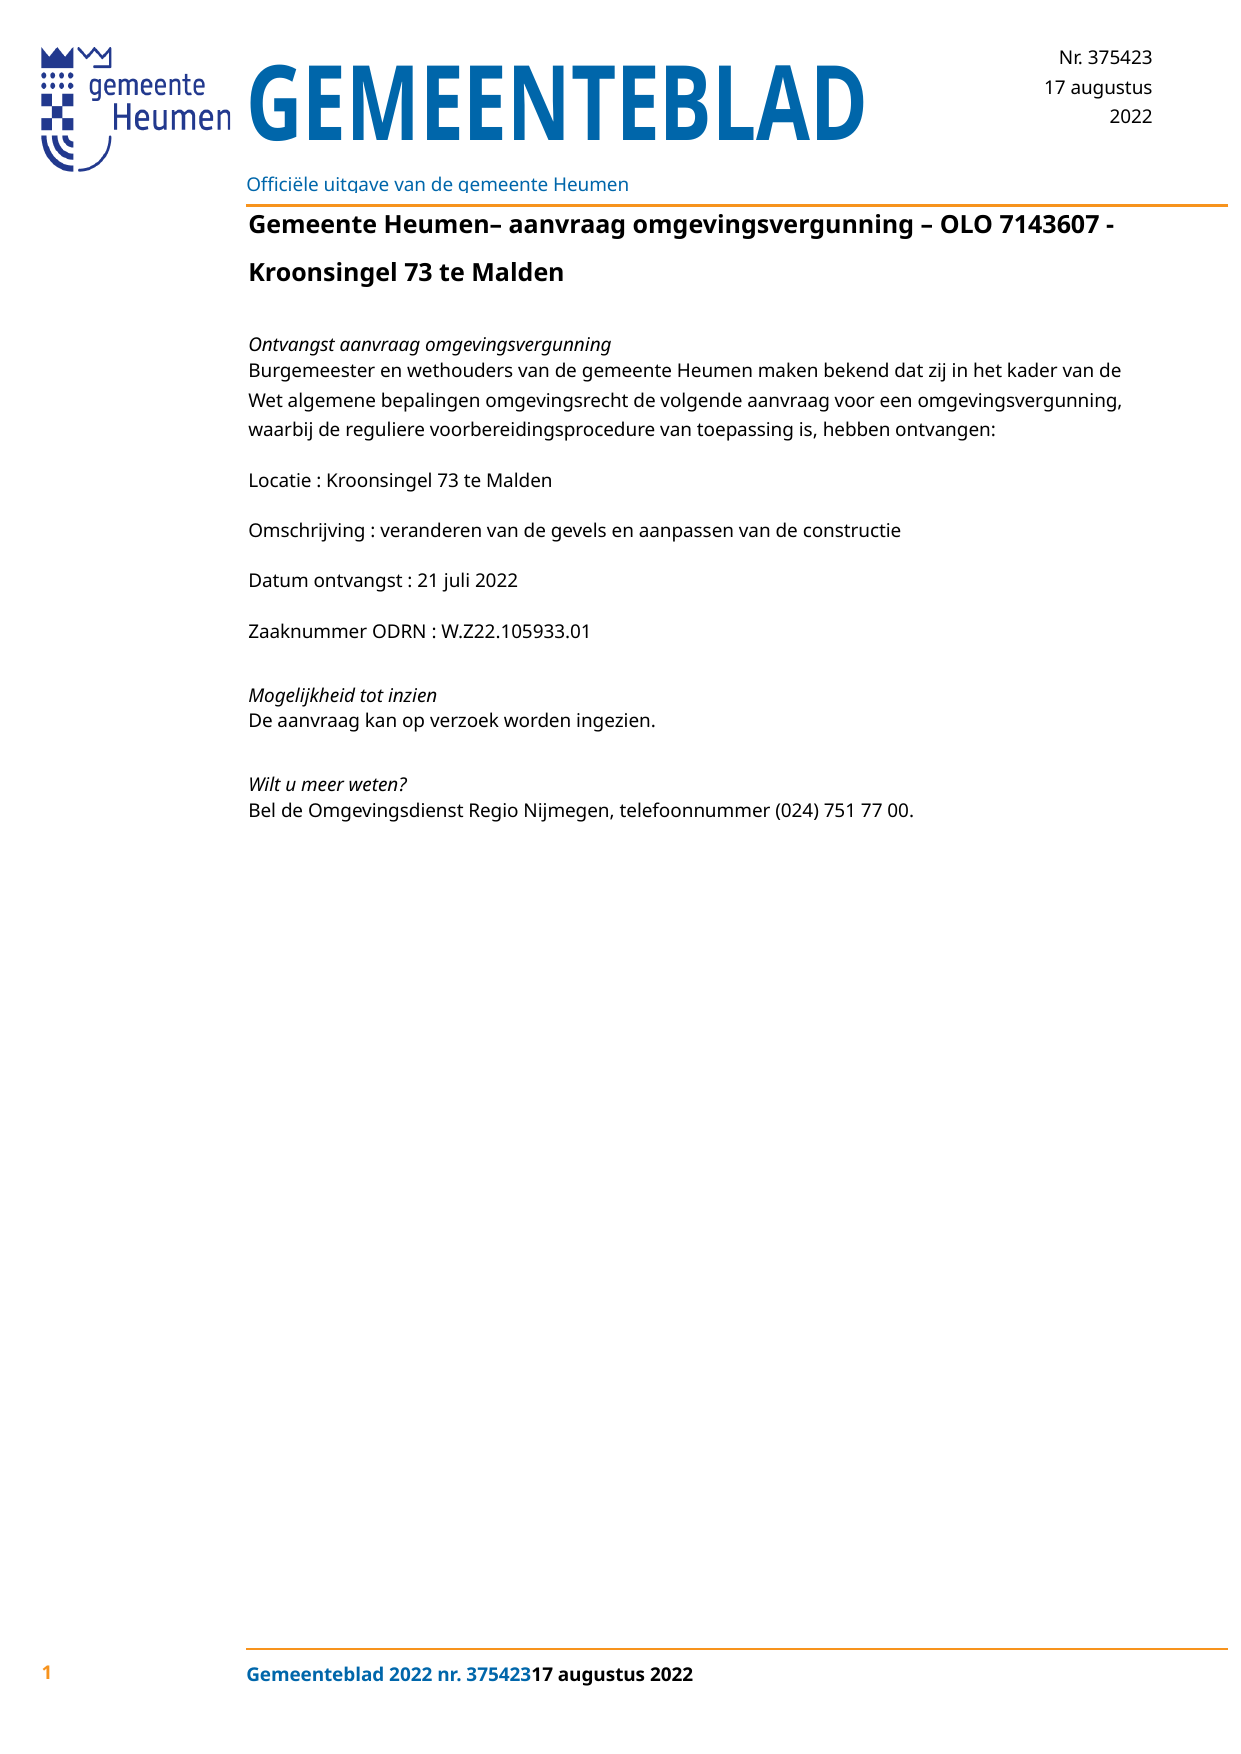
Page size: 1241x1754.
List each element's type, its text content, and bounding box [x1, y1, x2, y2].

text Zaaknummer ODRN : W.Z22.105933.01 [248, 618, 1152, 644]
text Burgemeester en wethouders van de gemeente Heumen maken bekend dat zij in het kader van de Wet algemene bepalingen omgevingsrecht de volgende aanvraag voor een omgevingsvergunning, waarbij de reguliere voorbereidingsprocedure van toepassing is, hebben ontvangen: [248, 357, 1152, 442]
text Mogelijkheid tot inzien [248, 682, 1152, 708]
text Ontvangst aanvraag omgevingsvergunning [248, 331, 1152, 357]
text Wilt u meer weten? [248, 772, 1152, 797]
text Bel de Omgevingsdienst Regio Nijmegen, telefoonnummer (024) 751 77 00. [248, 797, 1152, 823]
text De aanvraag kan op verzoek worden ingezien. [248, 708, 1152, 733]
text Datum ontvangst : 21 juli 2022 [248, 568, 1152, 593]
text Gemeente Heumen– aanvraag omgevingsvergunning – OLO 7143607 - Kroonsingel 73 te Malden [248, 207, 1152, 288]
picture [41, 47, 231, 172]
text Locatie : Kroonsingel 73 te Malden [248, 467, 1152, 492]
text Omschrijving : veranderen van de gevels en aanpassen van de constructie [248, 517, 1152, 543]
